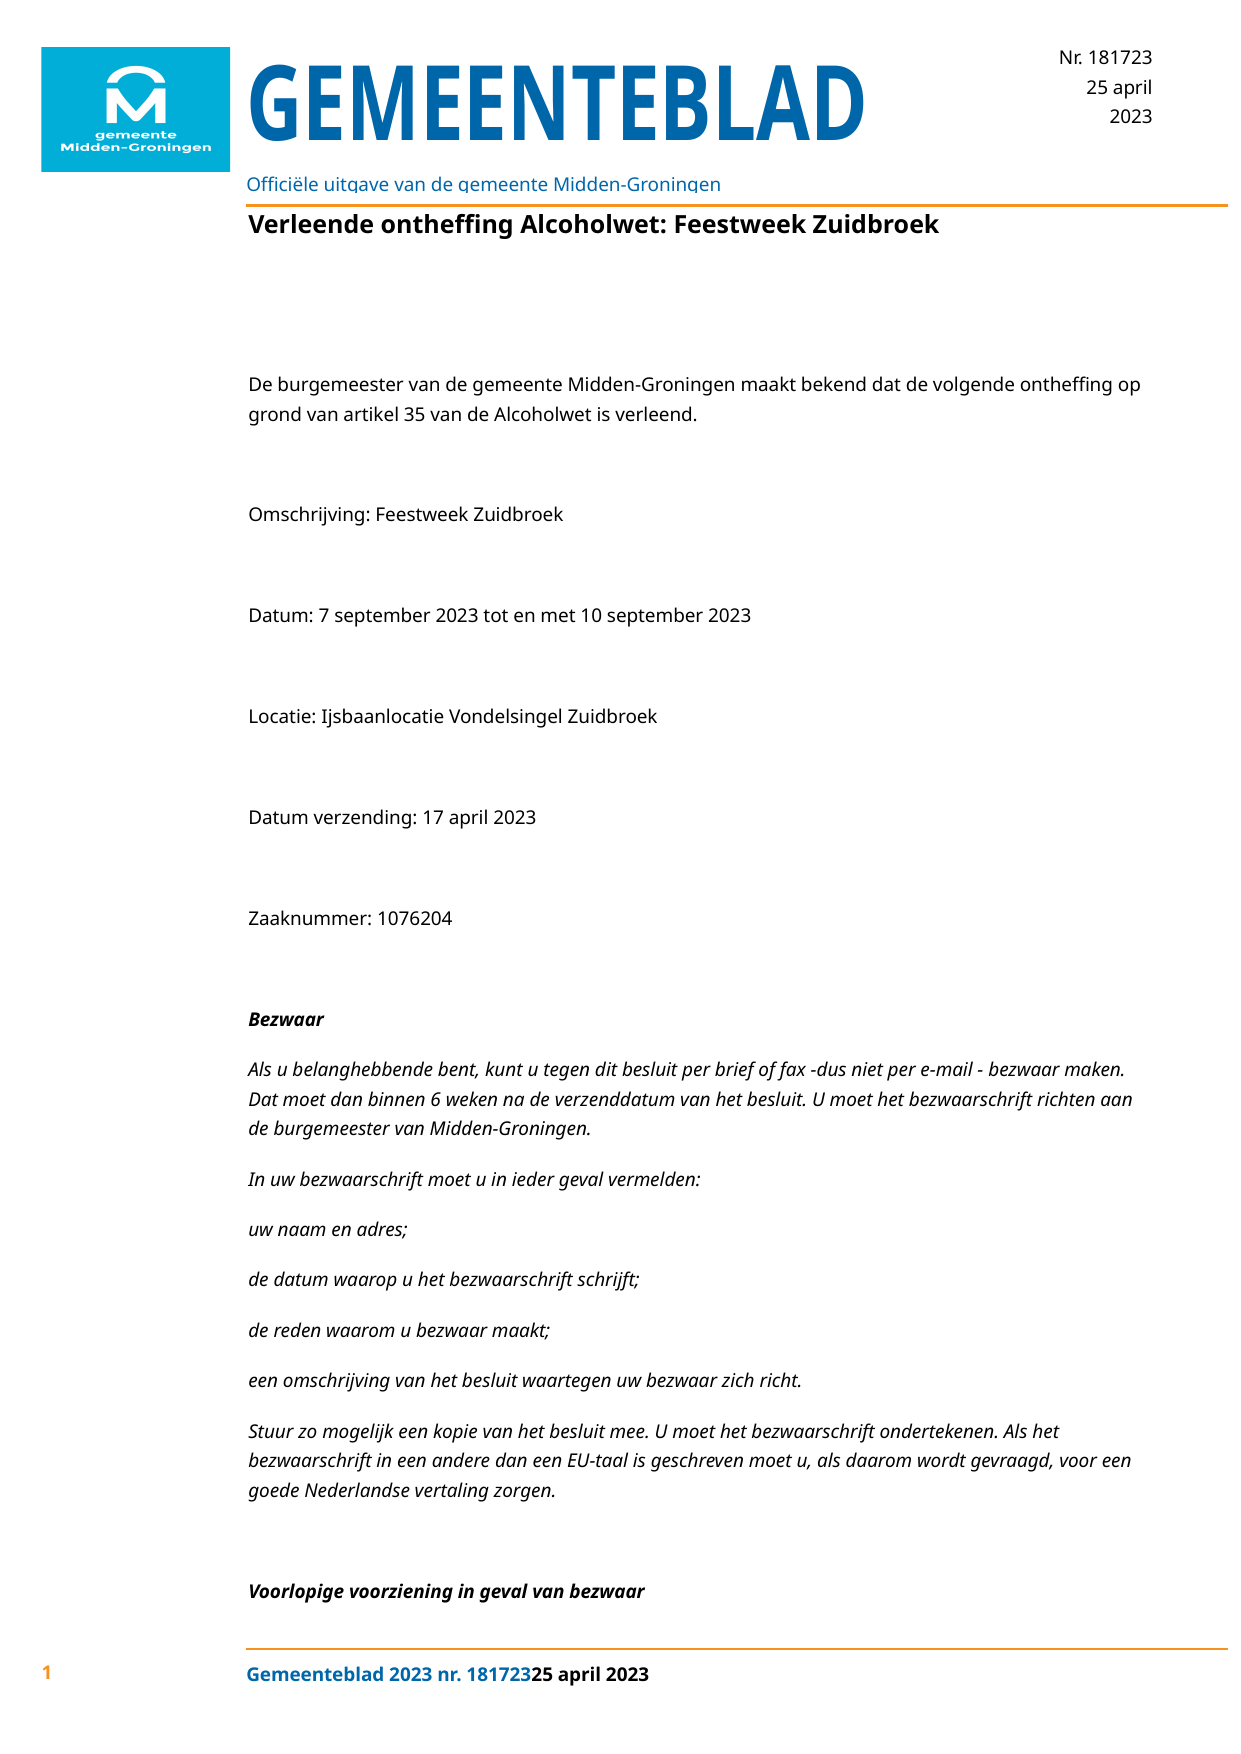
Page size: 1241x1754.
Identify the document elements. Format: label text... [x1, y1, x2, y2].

text Stuur zo mogelijk een kopie van het besluit mee. U moet het bezwaarschrift ondertekenen. Als het bezwaarschrift in een andere dan een EU-taal is geschreven moet u, als daarom wordt gevraagd, voor een goede Nederlandse vertaling zorgen. [248, 1418, 1152, 1503]
text uw naam en adres; [248, 1216, 1152, 1242]
text De burgemeester van de gemeente Midden-Groningen maakt bekend dat de volgende ontheffing op grond van artikel 35 van de Alcoholwet is verleend. [248, 371, 1152, 426]
text Locatie: Ijsbaanlocatie Vondelsingel Zuidbroek [248, 703, 1152, 729]
text Datum verzending: 17 april 2023 [248, 804, 1152, 830]
text Zaaknummer: 1076204 [248, 905, 1152, 931]
text Bezwaar [248, 1006, 1152, 1031]
text Als u belanghebbende bent, kunt u tegen dit besluit per brief of fax -dus niet per e-mail - bezwaar maken. Dat moet dan binnen 6 weken na de verzenddatum van het besluit. U moet het bezwaarschrift richten aan de burgemeester van Midden-Groningen. [248, 1056, 1152, 1141]
text Omschrijving: Feestweek Zuidbroek [248, 502, 1152, 527]
text een omschrijving van het besluit waartegen uw bezwaar zich richt. [248, 1367, 1152, 1393]
text Voorlopige voorziening in geval van bezwaar [248, 1578, 1152, 1603]
text In uw bezwaarschrift moet u in ieder geval vermelden: [248, 1166, 1152, 1191]
text de reden waarom u bezwaar maakt; [248, 1317, 1152, 1343]
text Verleende ontheffing Alcoholwet: Feestweek Zuidbroek [248, 207, 1152, 241]
picture [108, 66, 164, 82]
text de datum waarop u het bezwaarschrift schrijft; [248, 1267, 1152, 1292]
picture [107, 89, 165, 122]
picture [184, 146, 190, 153]
text Datum: 7 september 2023 tot en met 10 september 2023 [248, 602, 1152, 628]
